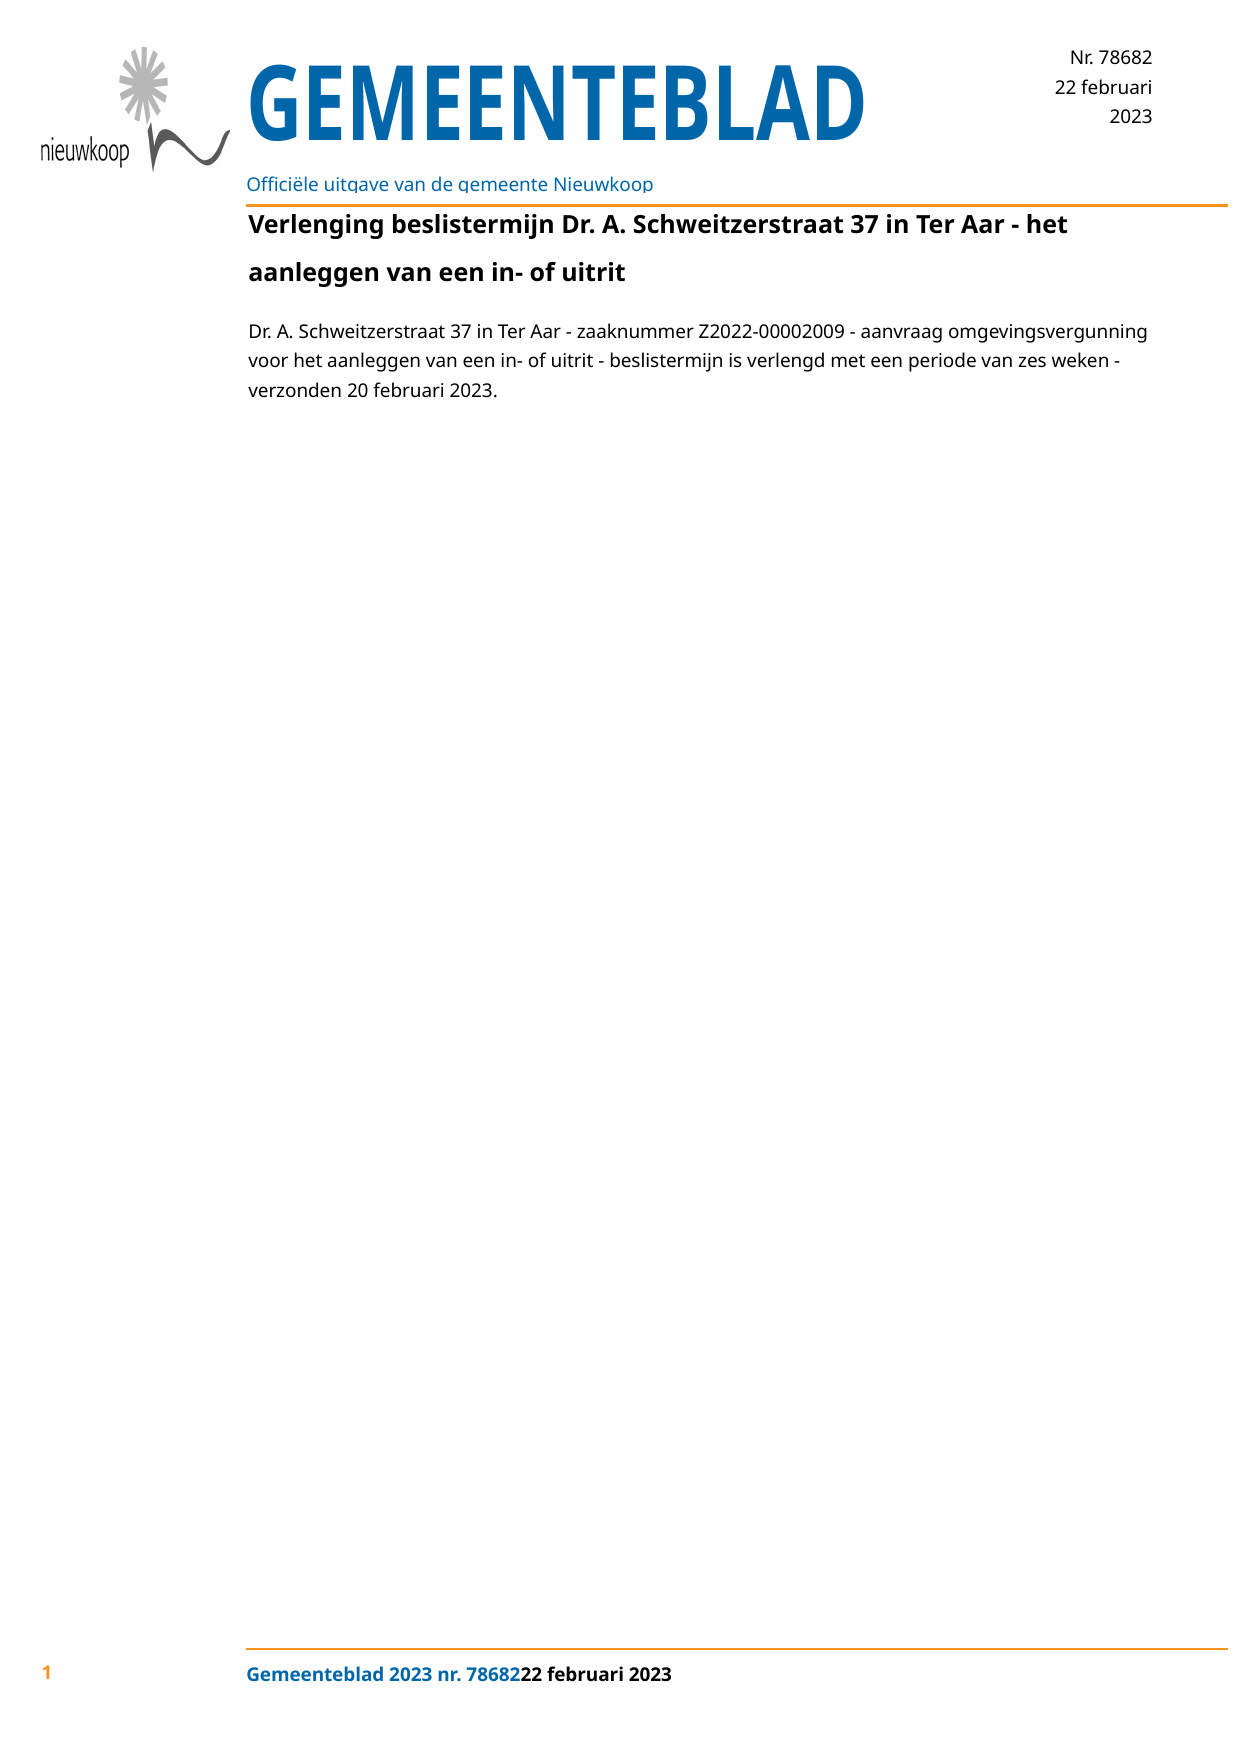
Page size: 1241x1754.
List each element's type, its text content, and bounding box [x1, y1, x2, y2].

text Verlenging beslistermijn Dr. A. Schweitzerstraat 37 in Ter Aar - het aanleggen van een in- of uitrit [248, 207, 1152, 288]
text Dr. A. Schweitzerstraat 37 in Ter Aar - zaaknummer Z2022-00002009 - aanvraag omgevingsvergunning voor het aanleggen van een in- of uitrit - beslistermijn is verlengd met een periode van zes weken - verzonden 20 februari 2023. [248, 318, 1152, 403]
picture [41, 47, 231, 172]
